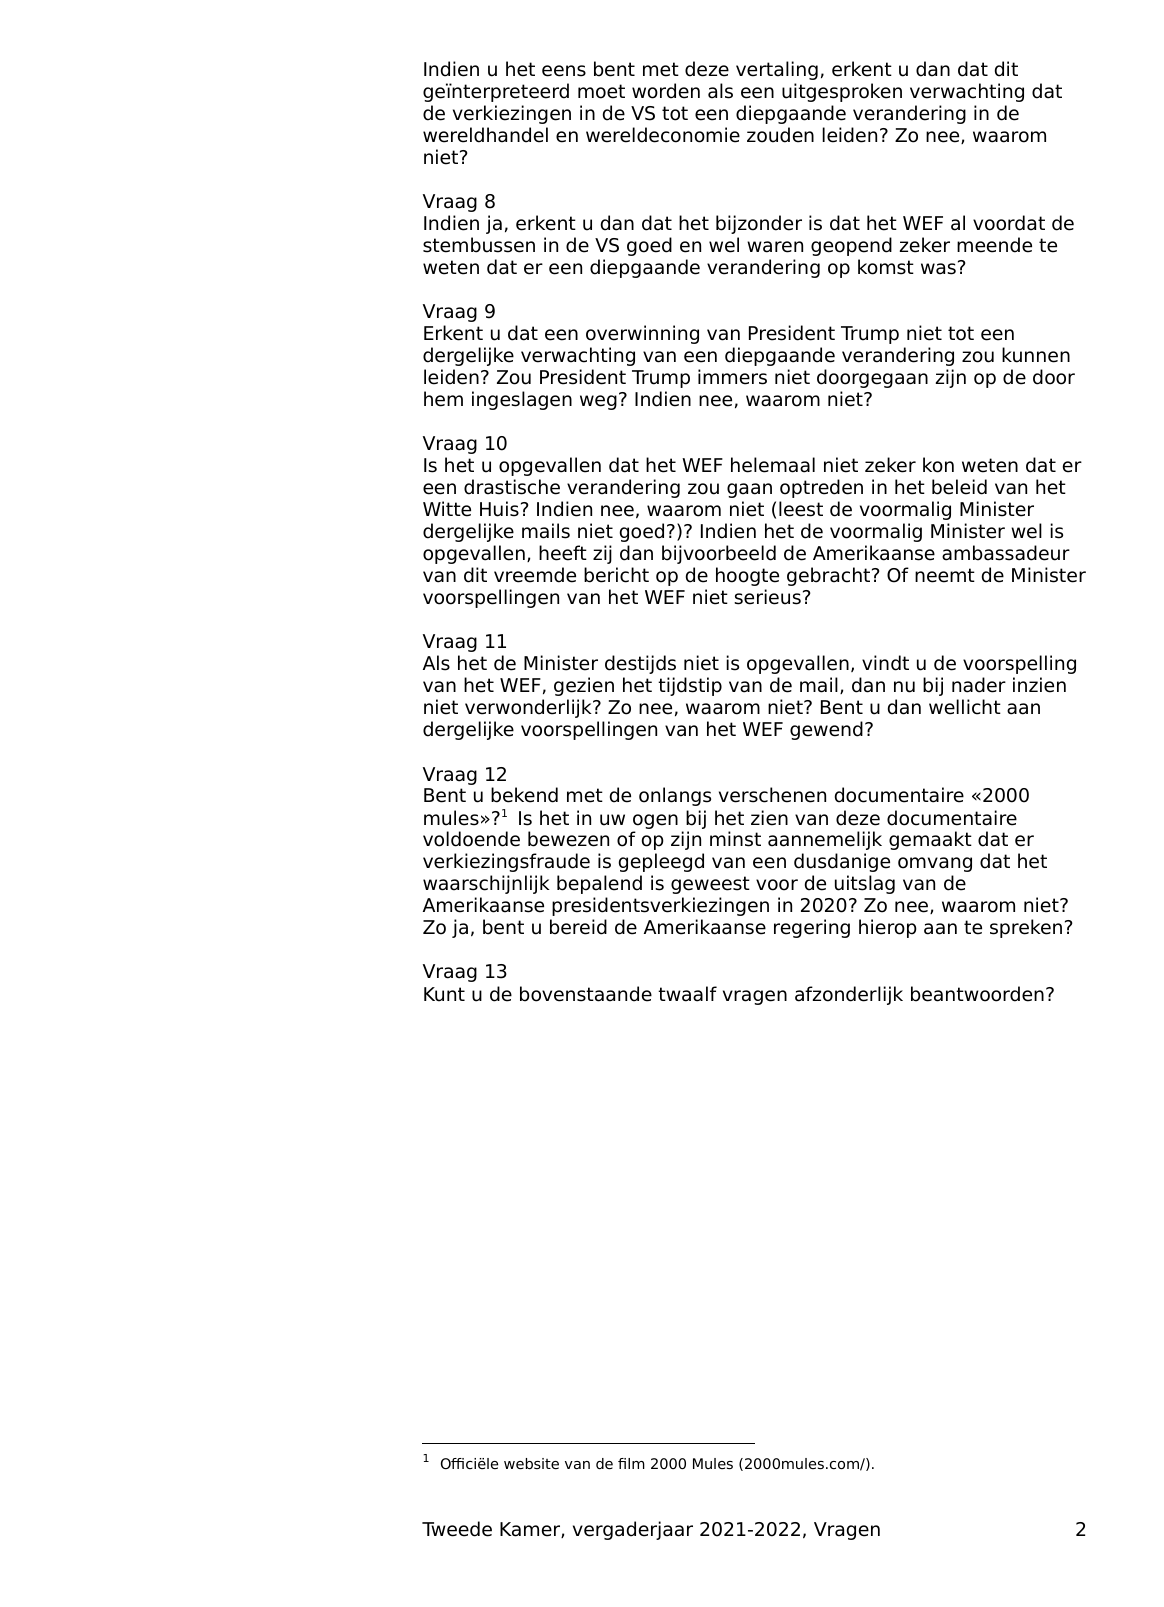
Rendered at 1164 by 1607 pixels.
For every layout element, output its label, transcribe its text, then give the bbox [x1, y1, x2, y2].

text Vraag 13 [422, 961, 1087, 983]
text Kunt u de bovenstaande twaalf vragen afzonderlijk beantwoorden? [422, 983, 1087, 1005]
text Als het de Minister destijds niet is opgevallen, vindt u de voorspelling van het WEF, gezien het tijdstip van de mail, dan nu bij nader inzien niet verwonderlijk? Zo nee, waarom niet? Bent u dan wellicht aan dergelijke voorspellingen van het WEF gewend? [422, 653, 1087, 741]
text Vraag 12 [422, 763, 1087, 785]
text Vraag 10 [422, 433, 1087, 455]
text Vraag 8 [422, 191, 1087, 213]
text Officiële website van de film 2000 Mules (2000mules.com/). [422, 1452, 1087, 1474]
text Erkent u dat een overwinning van President Trump niet tot een dergelijke verwachting van een diepgaande verandering zou kunnen leiden? Zou President Trump immers niet doorgegaan zijn op de door hem ingeslagen weg? Indien nee, waarom niet? [422, 323, 1087, 411]
text Indien u het eens bent met deze vertaling, erkent u dan dat dit geïnterpreteerd moet worden als een uitgesproken verwachting dat de verkiezingen in de VS tot een diepgaande verandering in de wereldhandel en wereldeconomie zouden leiden? Zo nee, waarom niet? [422, 59, 1087, 169]
text Vraag 9 [422, 301, 1087, 323]
text Bent u bekend met de onlangs verschenen documentaire «2000 mules»? Is het in uw ogen bij het zien van deze documentaire voldoende bewezen of op zijn minst aannemelijk gemaakt dat er verkiezingsfraude is gepleegd van een dusdanige omvang dat het waarschijnlijk bepalend is geweest voor de uitslag van de Amerikaanse presidentsverkiezingen in 2020? Zo nee, waarom niet? Zo ja, bent u bereid de Amerikaanse regering hierop aan te spreken? [422, 785, 1087, 939]
text Vraag 11 [422, 631, 1087, 653]
text Indien ja, erkent u dan dat het bijzonder is dat het WEF al voordat de stembussen in de VS goed en wel waren geopend zeker meende te weten dat er een diepgaande verandering op komst was? [422, 213, 1087, 279]
text Is het u opgevallen dat het WEF helemaal niet zeker kon weten dat er een drastische verandering zou gaan optreden in het beleid van het Witte Huis? Indien nee, waarom niet (leest de voormalig Minister dergelijke mails niet goed?)? Indien het de voormalig Minister wel is opgevallen, heeft zij dan bijvoorbeeld de Amerikaanse ambassadeur van dit vreemde bericht op de hoogte gebracht? Of neemt de Minister voorspellingen van het WEF niet serieus? [422, 455, 1087, 609]
